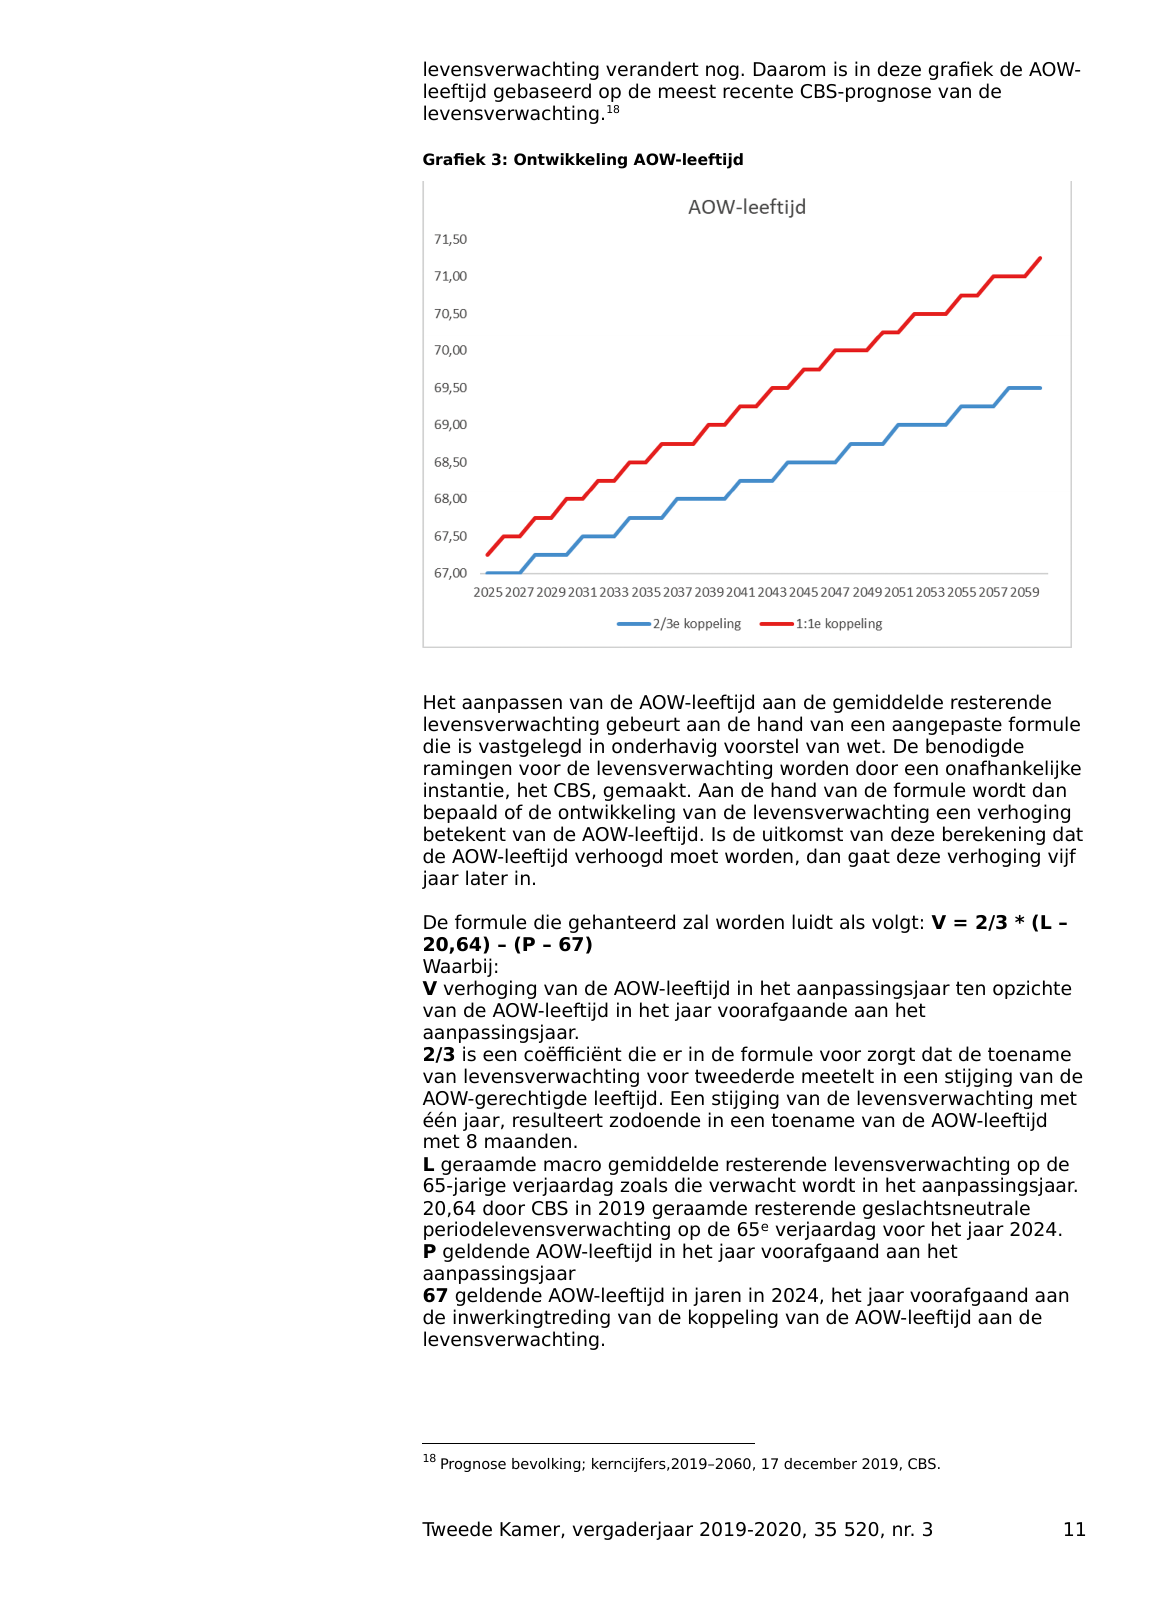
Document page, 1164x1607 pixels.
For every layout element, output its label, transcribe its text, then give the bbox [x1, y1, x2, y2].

text De formule die gehanteerd zal worden luidt als volgt: V = 2/3 * (L – 20,64) – (P – 67) [422, 912, 1087, 956]
text 20,64 door CBS in 2019 geraamde resterende geslachtsneutrale periodelevensverwachting op de 65e verjaardag voor het jaar 2024. [422, 1197, 1087, 1241]
text Grafiek 3: Ontwikkeling AOW-leeftijd [422, 151, 1072, 169]
text Het aanpassen van de AOW-leeftijd aan de gemiddelde resterende levensverwachting gebeurt aan de hand van een aangepaste formule die is vastgelegd in onderhavig voorstel van wet. De benodigde ramingen voor de levensverwachting worden door een onafhankelijke instantie, het CBS, gemaakt. Aan de hand van de formule wordt dan bepaald of de ontwikkeling van de levensverwachting een verhoging betekent van de AOW-leeftijd. Is de uitkomst van deze berekening dat de AOW-leeftijd verhoogd moet worden, dan gaat deze verhoging vijf jaar later in. [422, 692, 1087, 889]
text Waarbij: [422, 956, 1087, 978]
text L geraamde macro gemiddelde resterende levensverwachting op de 65-jarige verjaardag zoals die verwacht wordt in het aanpassingsjaar. [422, 1153, 1087, 1197]
text V verhoging van de AOW-leeftijd in het aanpassingsjaar ten opzichte van de AOW-leeftijd in het jaar voorafgaande aan het aanpassingsjaar. [422, 978, 1087, 1043]
picture [422, 181, 1072, 648]
text levensverwachting verandert nog. Daarom is in deze grafiek de AOW-leeftijd gebaseerd op de meest recente CBS-prognose van de levensverwachting. [422, 59, 1087, 125]
text P geldende AOW-leeftijd in het jaar voorafgaand aan het aanpassingsjaar [422, 1241, 1087, 1285]
text 2/3 is een coëfficiënt die er in de formule voor zorgt dat de toename van levensverwachting voor tweederde meetelt in een stijging van de AOW-gerechtigde leeftijd. Een stijging van de levensverwachting met één jaar, resulteert zodoende in een toename van de AOW-leeftijd met 8 maanden. [422, 1043, 1087, 1153]
text Prognose bevolking; kerncijfers,2019–2060, 17 december 2019, CBS. [422, 1452, 1087, 1474]
text 67 geldende AOW-leeftijd in jaren in 2024, het jaar voorafgaand aan de inwerkingtreding van de koppeling van de AOW-leeftijd aan de levensverwachting. [422, 1285, 1087, 1351]
